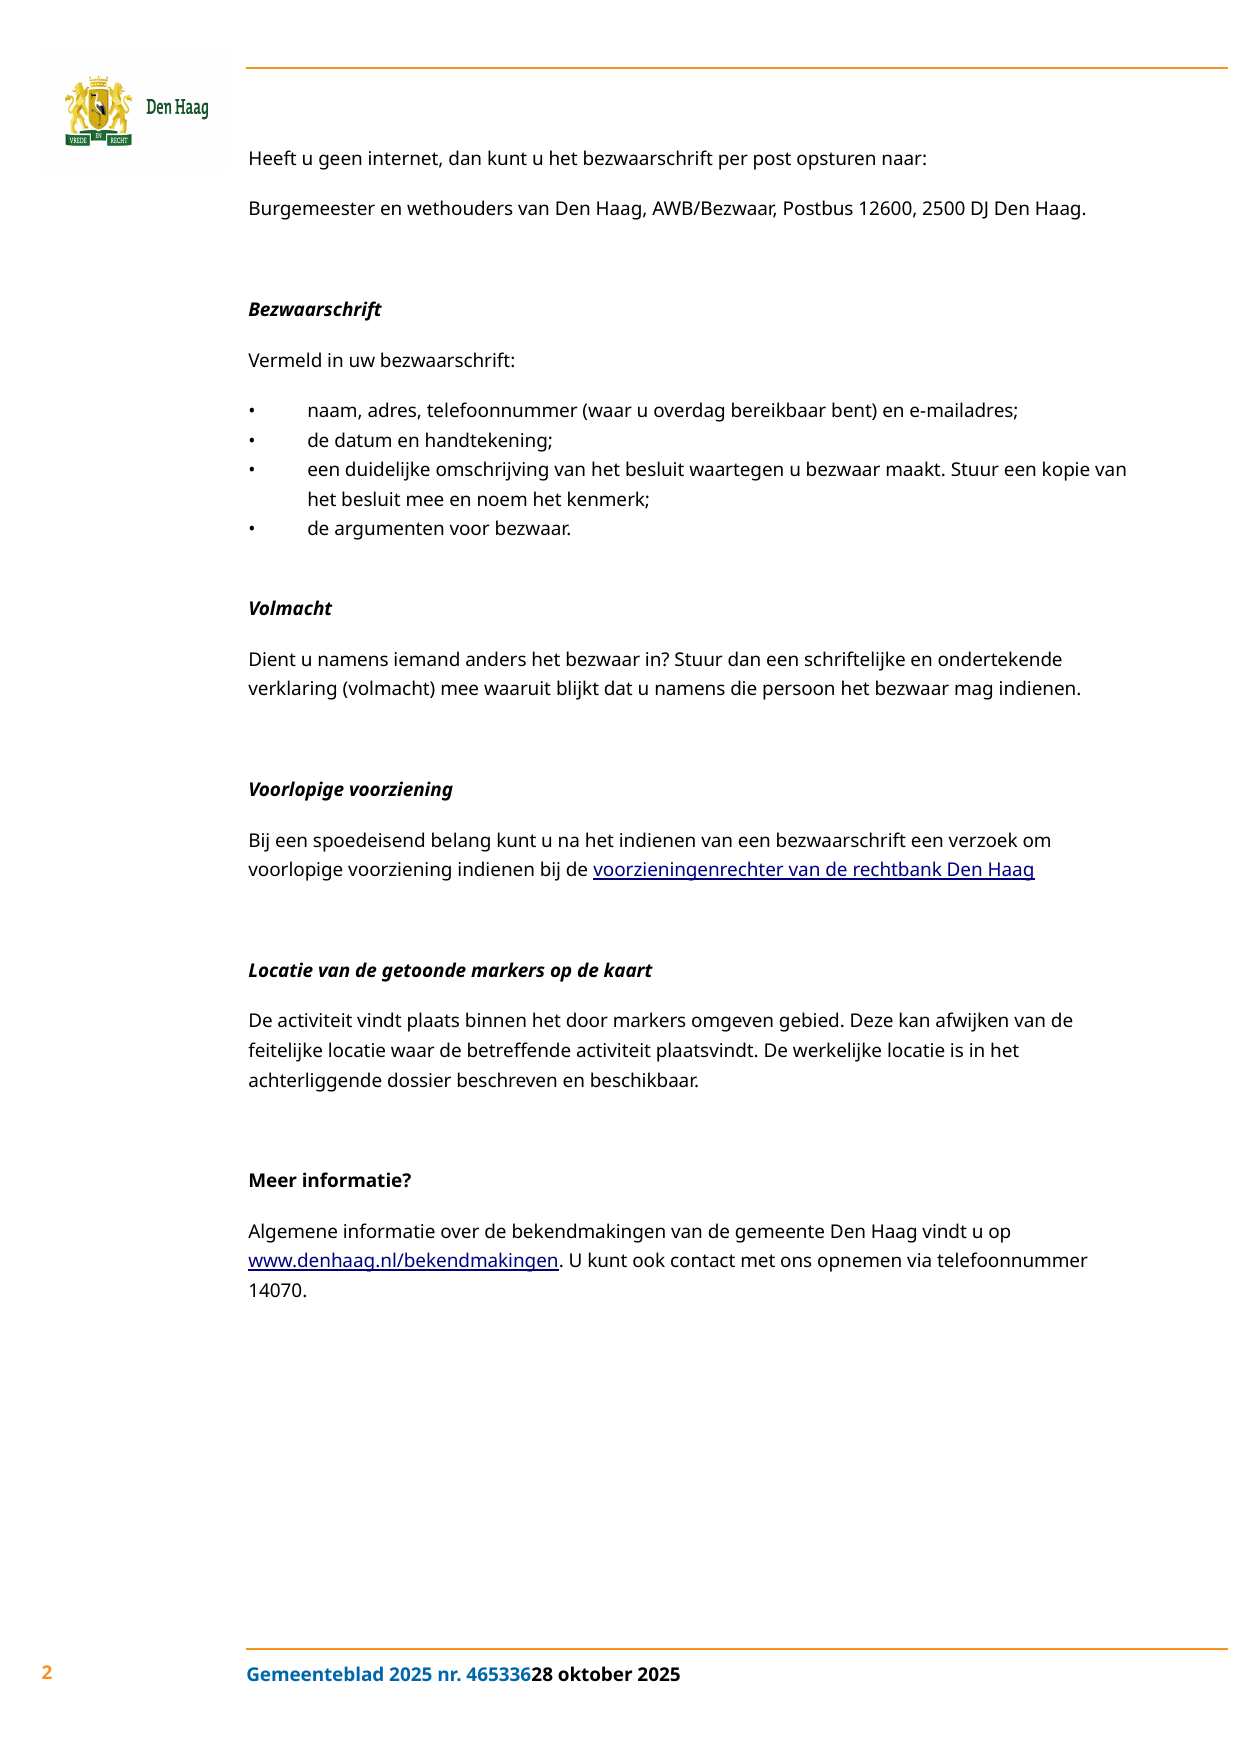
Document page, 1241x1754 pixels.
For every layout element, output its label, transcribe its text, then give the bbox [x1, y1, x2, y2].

list een duidelijke omschrijving van het besluit waartegen u bezwaar maakt. Stuur een kopie van het besluit mee en noem het kenmerk; [248, 456, 1152, 512]
text Locatie van de getoonde markers op de kaart [248, 957, 1152, 983]
text De activiteit vindt plaats binnen het door markers omgeven gebied. Deze kan afwijken van de feitelijke locatie waar de betreffende activiteit plaatsvindt. De werkelijke locatie is in het achterliggende dossier beschreven en beschikbaar. [248, 1008, 1152, 1093]
text Dient u namens iemand anders het bezwaar in? Stuur dan een schriftelijke en ondertekende verklaring (volmacht) mee waaruit blijkt dat u namens die persoon het bezwaar mag indienen. [248, 646, 1152, 701]
text Algemene informatie over de bekendmakingen van de gemeente Den Haag vindt u op www.denhaag.nl/bekendmakingen. U kunt ook contact met ons opnemen via telefoonnummer 14070. [248, 1218, 1152, 1303]
text Bij een spoedeisend belang kunt u na het indienen van een bezwaarschrift een verzoek om voorlopige voorziening indienen bij de voorzieningenrechter van de rechtbank Den Haag [248, 827, 1152, 882]
text Burgemeester en wethouders van Den Haag, AWB/Bezwaar, Postbus 12600, 2500 DJ Den Haag. [248, 196, 1152, 221]
text Meer informatie? [248, 1168, 1152, 1193]
text Vermeld in uw bezwaarschrift: [248, 347, 1152, 373]
text Bezwaarschrift [248, 296, 1152, 322]
text Volmacht [248, 596, 1152, 621]
list naam, adres, telefoonnummer (waar u overdag bereikbaar bent) en e-mailadres; [248, 397, 1152, 423]
text Heeft u geen internet, dan kunt u het bezwaarschrift per post opsturen naar: [248, 145, 1152, 171]
text Voorlopige voorziening [248, 776, 1152, 802]
list de argumenten voor bezwaar. [248, 516, 1152, 541]
picture [41, 47, 231, 172]
list de datum en handtekening; [248, 427, 1152, 453]
